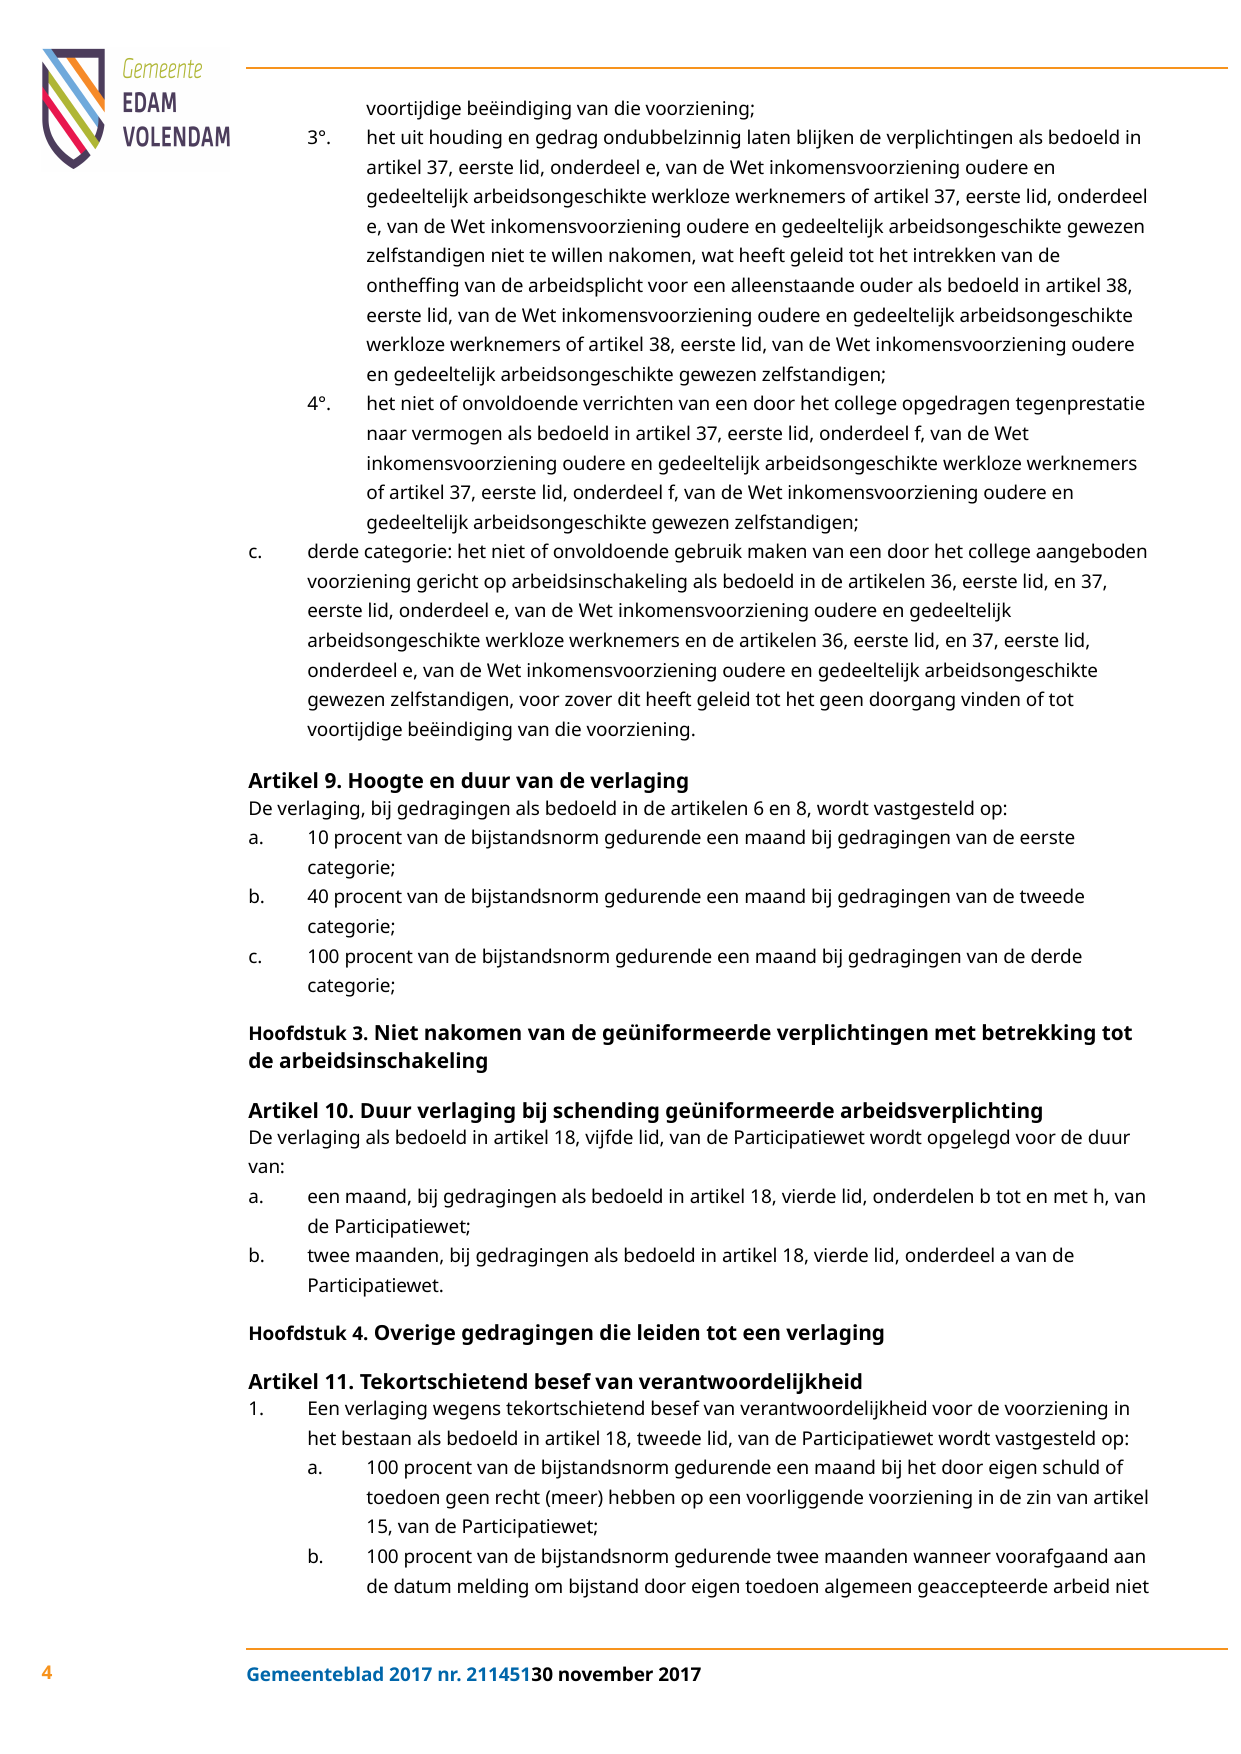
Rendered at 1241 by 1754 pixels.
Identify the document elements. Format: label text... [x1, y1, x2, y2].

text Artikel 11. Tekortschietend besef van verantwoordelijkheid [248, 1367, 1152, 1395]
list twee maanden, bij gedragingen als bedoeld in artikel 18, vierde lid, onderdeel a van de Participatiewet. [248, 1242, 1152, 1298]
text Artikel 9. Hoogte en duur van de verlaging [248, 766, 1152, 795]
text Hoofdstuk 4. Overige gedragingen die leiden tot een verlaging [248, 1318, 1152, 1346]
list voortijdige beëindiging van die voorziening; [307, 95, 1152, 121]
list 10 procent van de bijstandsnorm gedurende een maand bij gedragingen van de eerste categorie; [248, 824, 1152, 880]
text De verlaging als bedoeld in artikel 18, vijfde lid, van de Participatiewet wordt opgelegd voor de duur van: [248, 1124, 1152, 1179]
text Artikel 10. Duur verlaging bij schending geüniformeerde arbeidsverplichting [248, 1096, 1152, 1124]
list een maand, bij gedragingen als bedoeld in artikel 18, vierde lid, onderdelen b tot en met h, van de Participatiewet; [248, 1183, 1152, 1239]
text Hoofdstuk 3. Niet nakomen van de geüniformeerde verplichtingen met betrekking tot de arbeidsinschakeling [248, 1018, 1152, 1075]
list 100 procent van de bijstandsnorm gedurende een maand bij gedragingen van de derde categorie; [248, 943, 1152, 998]
picture [41, 47, 231, 172]
text De verlaging, bij gedragingen als bedoeld in de artikelen 6 en 8, wordt vastgesteld op: [248, 795, 1152, 821]
list het niet of onvoldoende verrichten van een door het college opgedragen tegenprestatie naar vermogen als bedoeld in artikel 37, eerste lid, onderdeel f, van de Wet inkomensvoorziening oudere en gedeeltelijk arbeidsongeschikte werkloze werknemers of artikel 37, eerste lid, onderdeel f, van de Wet inkomensvoorziening oudere en gedeeltelijk arbeidsongeschikte gewezen zelfstandigen; [307, 391, 1152, 535]
list het uit houding en gedrag ondubbelzinnig laten blijken de verplichtingen als bedoeld in artikel 37, eerste lid, onderdeel e, van de Wet inkomensvoorziening oudere en gedeeltelijk arbeidsongeschikte werkloze werknemers of artikel 37, eerste lid, onderdeel e, van de Wet inkomensvoorziening oudere en gedeeltelijk arbeidsongeschikte gewezen zelfstandigen niet te willen nakomen, wat heeft geleid tot het intrekken van de ontheffing van de arbeidsplicht voor een alleenstaande ouder als bedoeld in artikel 38, eerste lid, van de Wet inkomensvoorziening oudere en gedeeltelijk arbeidsongeschikte werkloze werknemers of artikel 38, eerste lid, van de Wet inkomensvoorziening oudere en gedeeltelijk arbeidsongeschikte gewezen zelfstandigen; [307, 124, 1152, 387]
list 100 procent van de bijstandsnorm gedurende twee maanden wanneer voorafgaand aan de datum melding om bijstand door eigen toedoen algemeen geaccepteerde arbeid niet [307, 1543, 1152, 1599]
list derde categorie: het niet of onvoldoende gebruik maken van een door het college aangeboden voorziening gericht op arbeidsinschakeling als bedoeld in de artikelen 36, eerste lid, en 37, eerste lid, onderdeel e, van de Wet inkomensvoorziening oudere en gedeeltelijk arbeidsongeschikte werkloze werknemers en de artikelen 36, eerste lid, en 37, eerste lid, onderdeel e, van de Wet inkomensvoorziening oudere en gedeeltelijk arbeidsongeschikte gewezen zelfstandigen, voor zover dit heeft geleid tot het geen doorgang vinden of tot voortijdige beëindiging van die voorziening. [248, 538, 1152, 742]
list 100 procent van de bijstandsnorm gedurende een maand bij het door eigen schuld of toedoen geen recht (meer) hebben op een voorliggende voorziening in de zin van artikel 15, van de Participatiewet; [307, 1454, 1152, 1539]
list 40 procent van de bijstandsnorm gedurende een maand bij gedragingen van de tweede categorie; [248, 884, 1152, 939]
list Een verlaging wegens tekortschietend besef van verantwoordelijkheid voor de voorziening in het bestaan als bedoeld in artikel 18, tweede lid, van de Participatiewet wordt vastgesteld op: [248, 1395, 1152, 1451]
